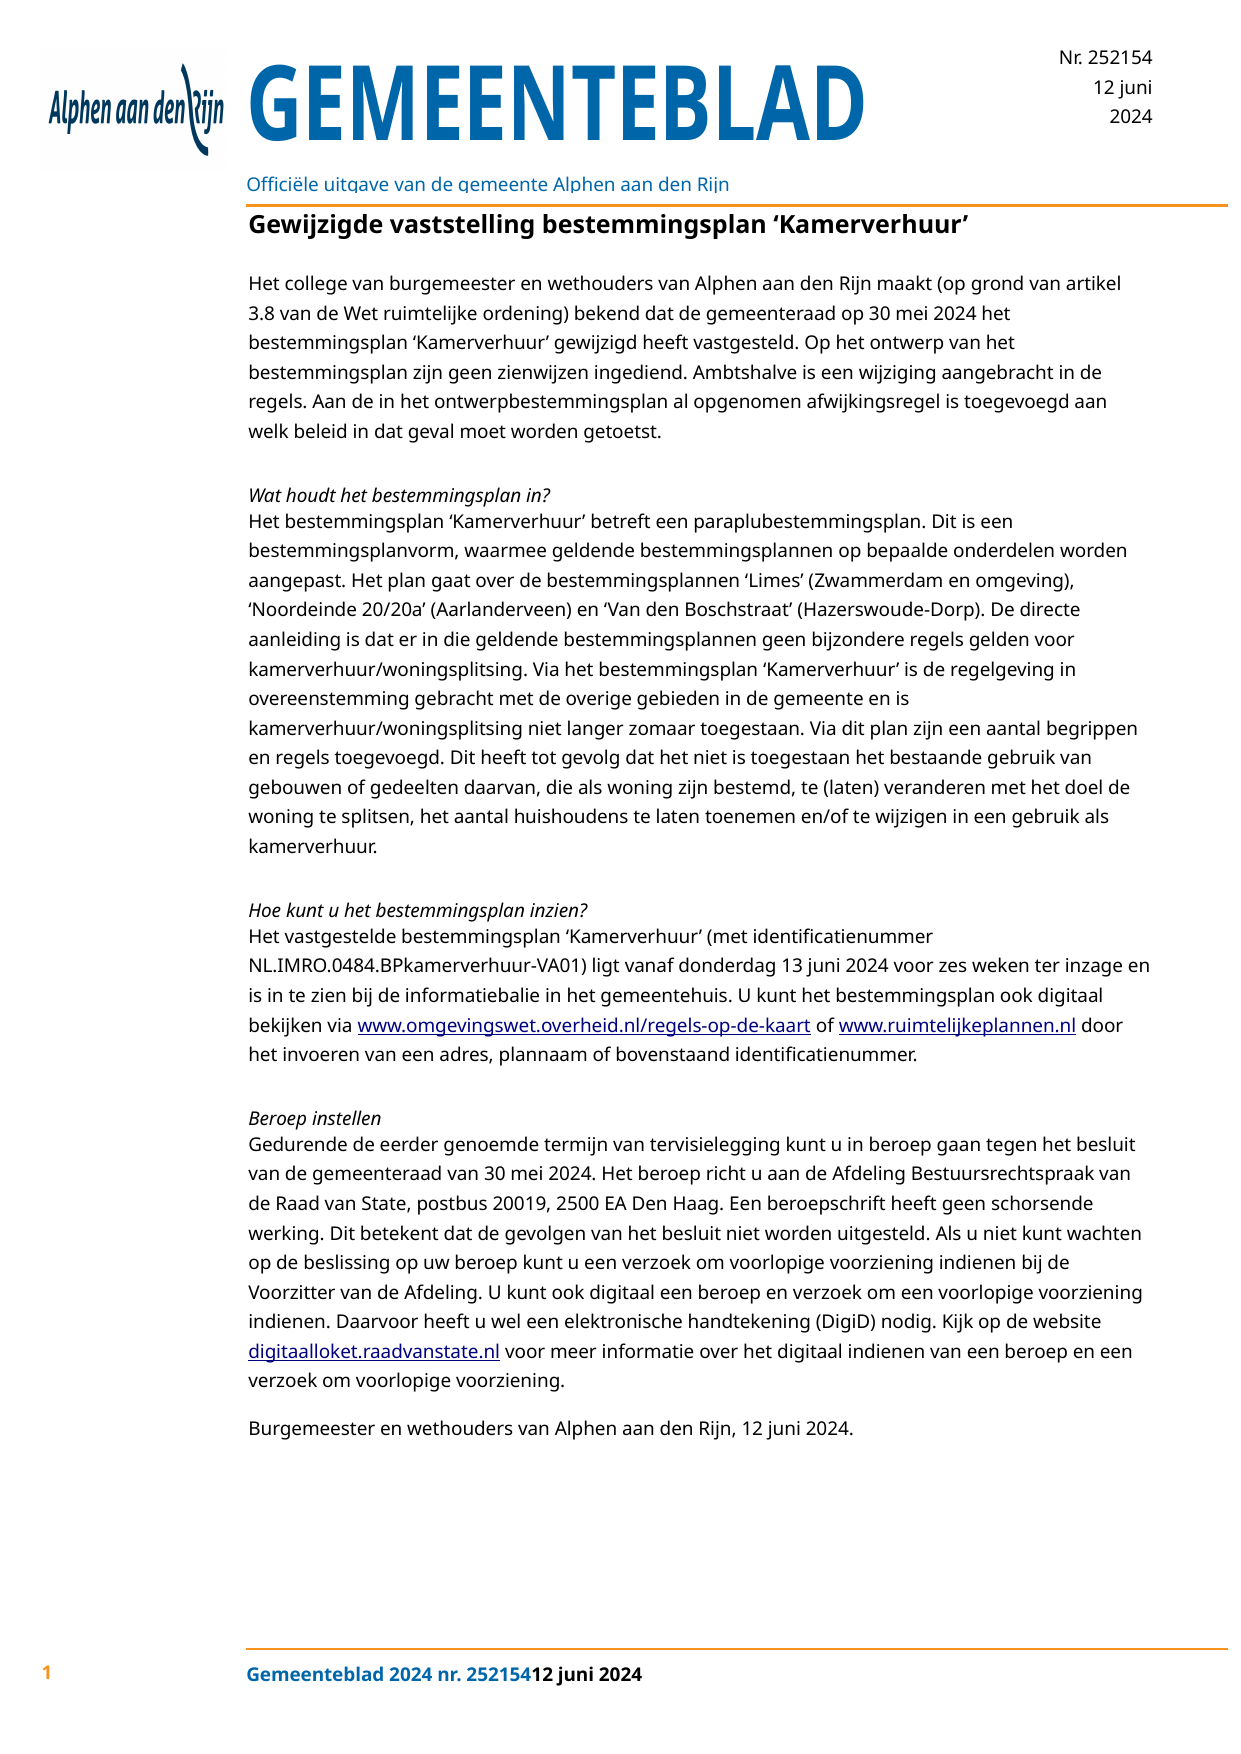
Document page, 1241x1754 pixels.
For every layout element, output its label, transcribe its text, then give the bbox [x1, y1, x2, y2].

picture [41, 47, 231, 172]
text Hoe kunt u het bestemmingsplan inzien? [248, 897, 1152, 923]
text Burgemeester en wethouders van Alphen aan den Rijn, 12 juni 2024. [248, 1416, 1152, 1441]
text Het bestemmingsplan ‘Kamerverhuur’ betreft een paraplubestemmingsplan. Dit is een bestemmingsplanvorm, waarmee geldende bestemmingsplannen op bepaalde onderdelen worden aangepast. Het plan gaat over de bestemmingsplannen ‘Limes’ (Zwammerdam en omgeving), ‘Noordeinde 20/20a’ (Aarlanderveen) en ‘Van den Boschstraat’ (Hazerswoude-Dorp). De directe aanleiding is dat er in die geldende bestemmingsplannen geen bijzondere regels gelden voor kamerverhuur/woningsplitsing. Via het bestemmingsplan ‘Kamerverhuur’ is de regelgeving in overeenstemming gebracht met de overige gebieden in de gemeente en is kamerverhuur/woningsplitsing niet langer zomaar toegestaan. Via dit plan zijn een aantal begrippen en regels toegevoegd. Dit heeft tot gevolg dat het niet is toegestaan het bestaande gebruik van gebouwen of gedeelten daarvan, die als woning zijn bestemd, te (laten) veranderen met het doel de woning te splitsen, het aantal huishoudens te laten toenemen en/of te wijzigen in een gebruik als kamerverhuur. [248, 508, 1152, 859]
text Het college van burgemeester en wethouders van Alphen aan den Rijn maakt (op grond van artikel 3.8 van de Wet ruimtelijke ordening) bekend dat de gemeenteraad op 30 mei 2024 het bestemmingsplan ‘Kamerverhuur’ gewijzigd heeft vastgesteld. Op het ontwerp van het bestemmingsplan zijn geen zienwijzen ingediend. Ambtshalve is een wijziging aangebracht in de regels. Aan de in het ontwerpbestemmingsplan al opgenomen afwijkingsregel is toegevoegd aan welk beleid in dat geval moet worden getoetst. [248, 270, 1152, 444]
text Gewijzigde vaststelling bestemmingsplan ‘Kamerverhuur’ [248, 207, 1152, 241]
text Gedurende de eerder genoemde termijn van tervisielegging kunt u in beroep gaan tegen het besluit van de gemeenteraad van 30 mei 2024. Het beroep richt u aan de Afdeling Bestuursrechtspraak van de Raad van State, postbus 20019, 2500 EA Den Haag. Een beroepschrift heeft geen schorsende werking. Dit betekent dat de gevolgen van het besluit niet worden uitgesteld. Als u niet kunt wachten op de beslissing op uw beroep kunt u een verzoek om voorlopige voorziening indienen bij de Voorzitter van de Afdeling. U kunt ook digitaal een beroep en verzoek om een voorlopige voorziening indienen. Daarvoor heeft u wel een elektronische handtekening (DigiD) nodig. Kijk op de website digitaalloket.raadvanstate.nl voor meer informatie over het digitaal indienen van een beroep en een verzoek om voorlopige voorziening. [248, 1131, 1152, 1393]
text Wat houdt het bestemmingsplan in? [248, 482, 1152, 508]
text Beroep instellen [248, 1105, 1152, 1131]
text Het vastgestelde bestemmingsplan ‘Kamerverhuur’ (met identificatienummer NL.IMRO.0484.BPkamerverhuur-VA01) ligt vanaf donderdag 13 juni 2024 voor zes weken ter inzage en is in te zien bij de informatiebalie in het gemeentehuis. U kunt het bestemmingsplan ook digitaal bekijken via www.omgevingswet.overheid.nl/regels-op-de-kaart of www.ruimtelijkeplannen.nl door het invoeren van een adres, plannaam of bovenstaand identificatienummer. [248, 923, 1152, 1067]
